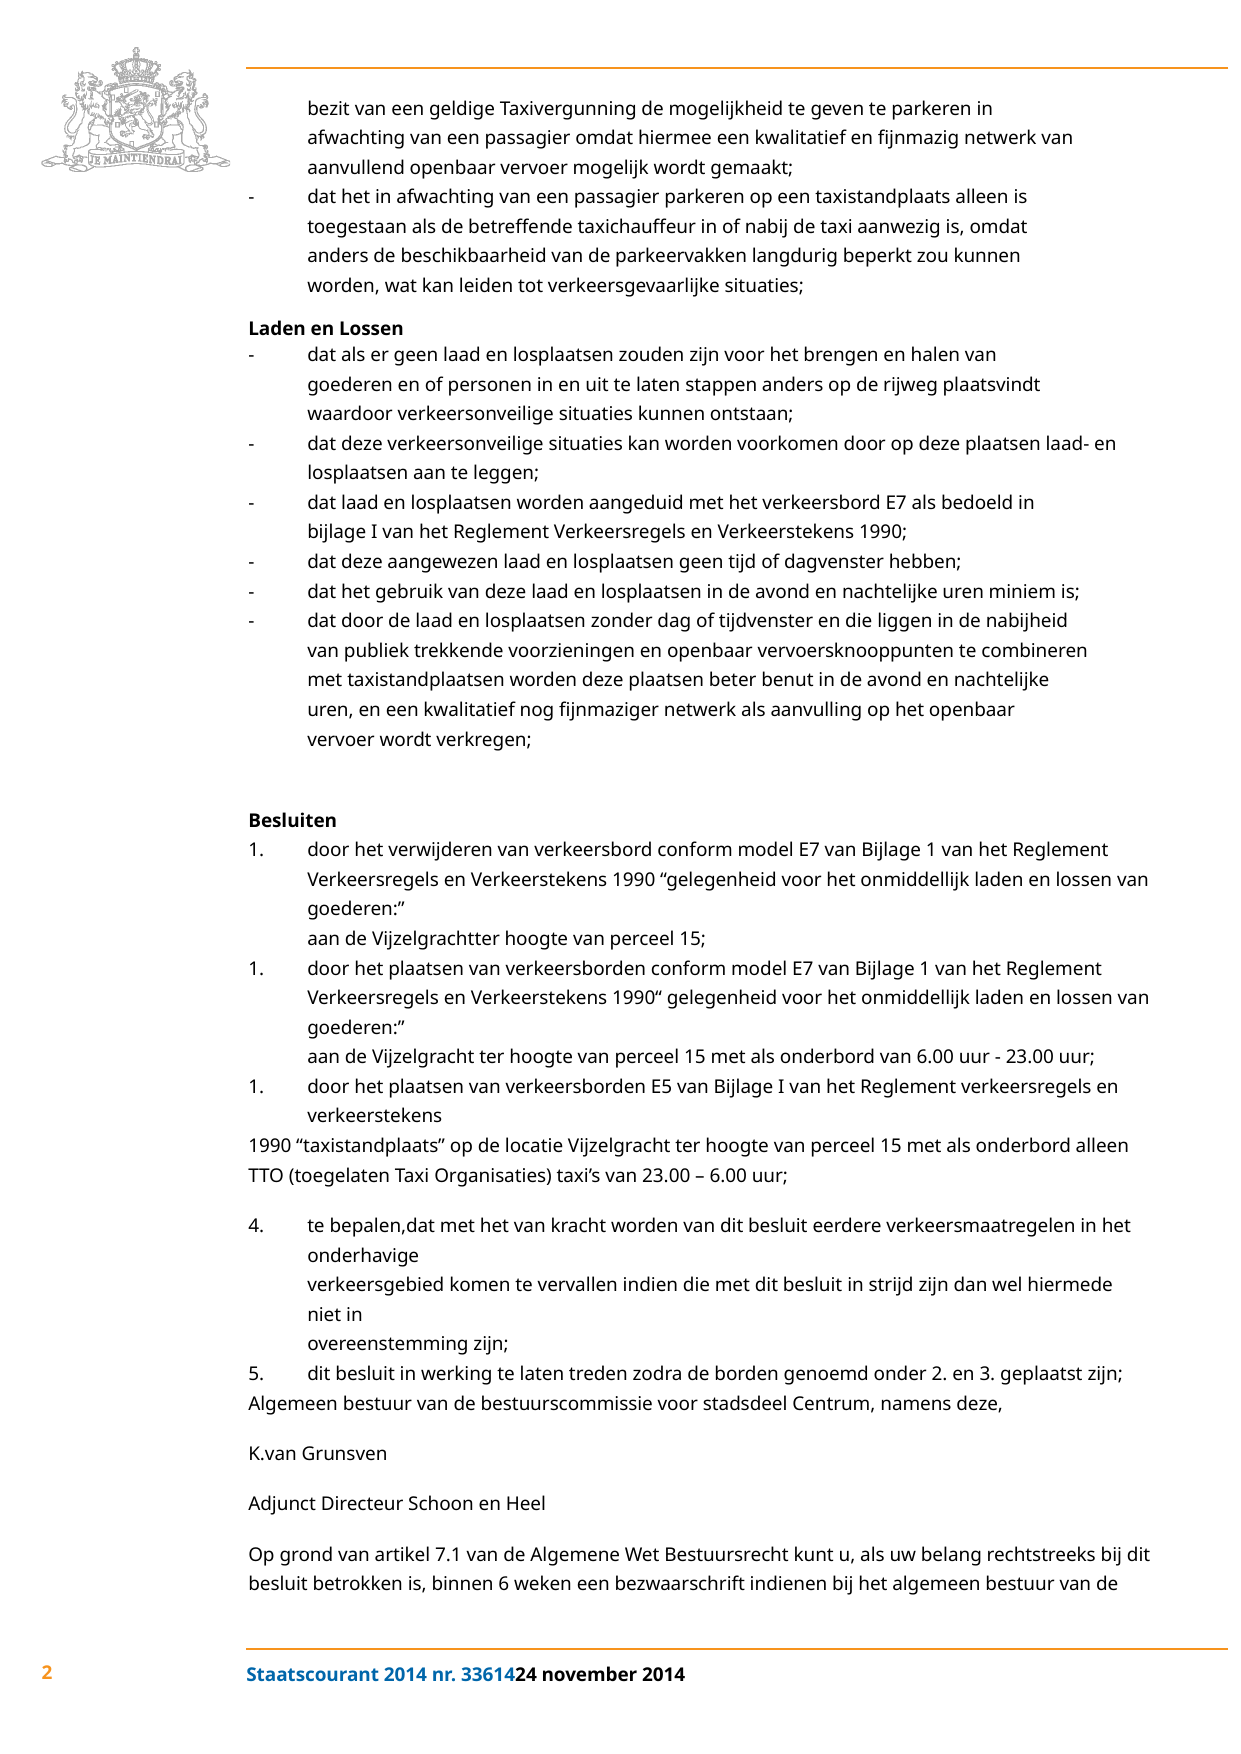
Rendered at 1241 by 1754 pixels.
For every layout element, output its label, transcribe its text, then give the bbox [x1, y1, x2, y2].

list waardoor verkeersonveilige situaties kunnen ontstaan; [248, 400, 1152, 426]
text Adjunct Directeur Schoon en Heel [248, 1491, 1152, 1516]
list anders de beschikbaarheid van de parkeervakken langdurig beperkt zou kunnen [248, 243, 1152, 268]
list uren, en een kwalitatief nog fijnmaziger netwerk als aanvulling op het openbaar [248, 696, 1152, 722]
list goederen en of personen in en uit te laten stappen anders op de rijweg plaatsvindt [248, 371, 1152, 396]
list losplaatsen aan te leggen; [248, 459, 1152, 485]
list overeenstemming zijn; [248, 1331, 1152, 1356]
list Verkeersregels en Verkeerstekens 1990“ gelegenheid voor het onmiddellijk laden en lossen van goederen:” [248, 984, 1152, 1039]
list dat deze aangewezen laad en losplaatsen geen tijd of dagvenster hebben; [248, 548, 1152, 574]
list dat het in afwachting van een passagier parkeren op een taxistandplaats alleen is [248, 183, 1152, 209]
list door het plaatsen van verkeersborden conform model E7 van Bijlage 1 van het Reglement [248, 955, 1152, 980]
picture [41, 47, 231, 172]
list aanvullend openbaar vervoer mogelijk wordt gemaakt; [248, 154, 1152, 180]
list aan de Vijzelgracht ter hoogte van perceel 15 met als onderbord van 6.00 uur - 23.00 uur; [248, 1043, 1152, 1069]
list verkeersgebied komen te vervallen indien die met dit besluit in strijd zijn dan wel hiermede niet in [248, 1271, 1152, 1327]
list Verkeersregels en Verkeerstekens 1990 “gelegenheid voor het onmiddellijk laden en lossen van goederen:” [248, 866, 1152, 921]
text Laden en Lossen [248, 315, 1152, 341]
text Algemeen bestuur van de bestuurscommissie voor stadsdeel Centrum, namens deze, [248, 1390, 1152, 1415]
list bijlage I van het Reglement Verkeersregels en Verkeerstekens 1990; [248, 519, 1152, 544]
list dit besluit in werking te laten treden zodra de borden genoemd onder 2. en 3. geplaatst zijn; [248, 1360, 1152, 1386]
list door het verwijderen van verkeersbord conform model E7 van Bijlage 1 van het Reglement [248, 836, 1152, 862]
text Op grond van artikel 7.1 van de Algemene Wet Bestuursrecht kunt u, als uw belang rechtstreeks bij dit besluit betrokken is, binnen 6 weken een bezwaarschrift indienen bij het algemeen bestuur van de [248, 1541, 1152, 1596]
list afwachting van een passagier omdat hiermee een kwalitatief en fijnmazig netwerk van [248, 124, 1152, 150]
text Besluiten [248, 807, 1152, 832]
text K.van Grunsven [248, 1440, 1152, 1466]
list toegestaan als de betreffende taxichauffeur in of nabij de taxi aanwezig is, omdat [248, 213, 1152, 239]
list worden, wat kan leiden tot verkeersgevaarlijke situaties; [248, 272, 1152, 298]
list vervoer wordt verkregen; [248, 726, 1152, 751]
list dat als er geen laad en losplaatsen zouden zijn voor het brengen en halen van [248, 341, 1152, 367]
list te bepalen,dat met het van kracht worden van dit besluit eerdere verkeersmaatregelen in het onderhavige [248, 1212, 1152, 1267]
list door het plaatsen van verkeersborden E5 van Bijlage I van het Reglement verkeersregels en verkeerstekens [248, 1073, 1152, 1128]
list aan de Vijzelgrachtter hoogte van perceel 15; [248, 925, 1152, 951]
text 1990 “taxistandplaats” op de locatie Vijzelgracht ter hoogte van perceel 15 met als onderbord alleen TTO (toegelaten Taxi Organisaties) taxi’s van 23.00 – 6.00 uur; [248, 1132, 1152, 1187]
list met taxistandplaatsen worden deze plaatsen beter benut in de avond en nachtelijke [248, 667, 1152, 692]
list dat door de laad en losplaatsen zonder dag of tijdvenster en die liggen in de nabijheid [248, 607, 1152, 633]
list van publiek trekkende voorzieningen en openbaar vervoersknooppunten te combineren [248, 637, 1152, 663]
list bezit van een geldige Taxivergunning de mogelijkheid te geven te parkeren in [248, 95, 1152, 121]
list dat deze verkeersonveilige situaties kan worden voorkomen door op deze plaatsen laad- en [248, 430, 1152, 456]
list dat het gebruik van deze laad en losplaatsen in de avond en nachtelijke uren miniem is; [248, 578, 1152, 603]
list dat laad en losplaatsen worden aangeduid met het verkeersbord E7 als bedoeld in [248, 489, 1152, 515]
